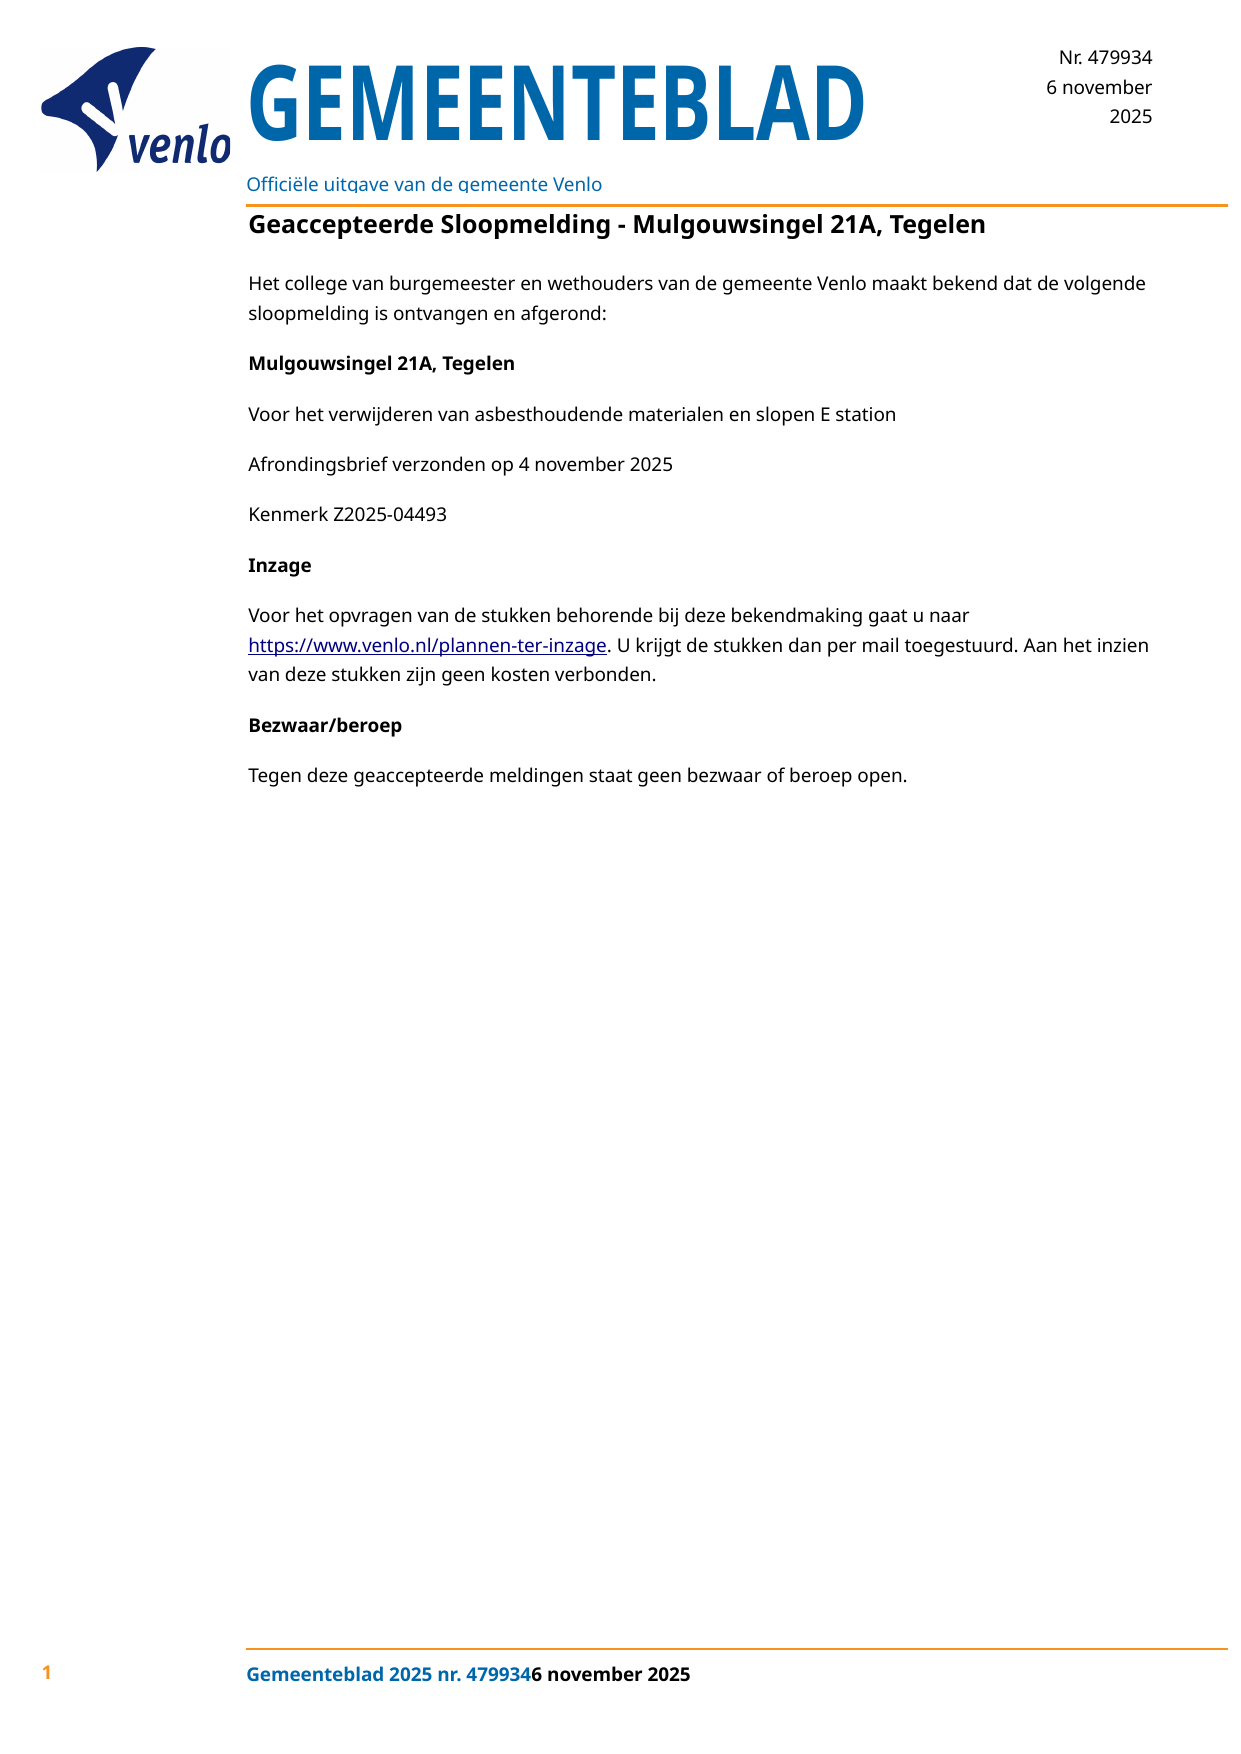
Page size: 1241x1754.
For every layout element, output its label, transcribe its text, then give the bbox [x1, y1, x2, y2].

text Inzage [248, 552, 1152, 578]
text Voor het verwijderen van asbesthoudende materialen en slopen E station [248, 401, 1152, 426]
text Geaccepteerde Sloopmelding - Mulgouwsingel 21A, Tegelen [248, 207, 1152, 241]
picture [41, 47, 231, 172]
text Kenmerk Z2025-04493 [248, 502, 1152, 527]
text Afrondingsbrief verzonden op 4 november 2025 [248, 451, 1152, 477]
text Bezwaar/beroep [248, 712, 1152, 738]
text Voor het opvragen van de stukken behorende bij deze bekendmaking gaat u naar https://www.venlo.nl/plannen-ter-inzage. U krijgt de stukken dan per mail toegestuurd. Aan het inzien van deze stukken zijn geen kosten verbonden. [248, 602, 1152, 687]
text Mulgouwsingel 21A, Tegelen [248, 350, 1152, 376]
text Tegen deze geaccepteerde meldingen staat geen bezwaar of beroep open. [248, 762, 1152, 788]
text Het college van burgemeester en wethouders van de gemeente Venlo maakt bekend dat de volgende sloopmelding is ontvangen en afgerond: [248, 270, 1152, 326]
